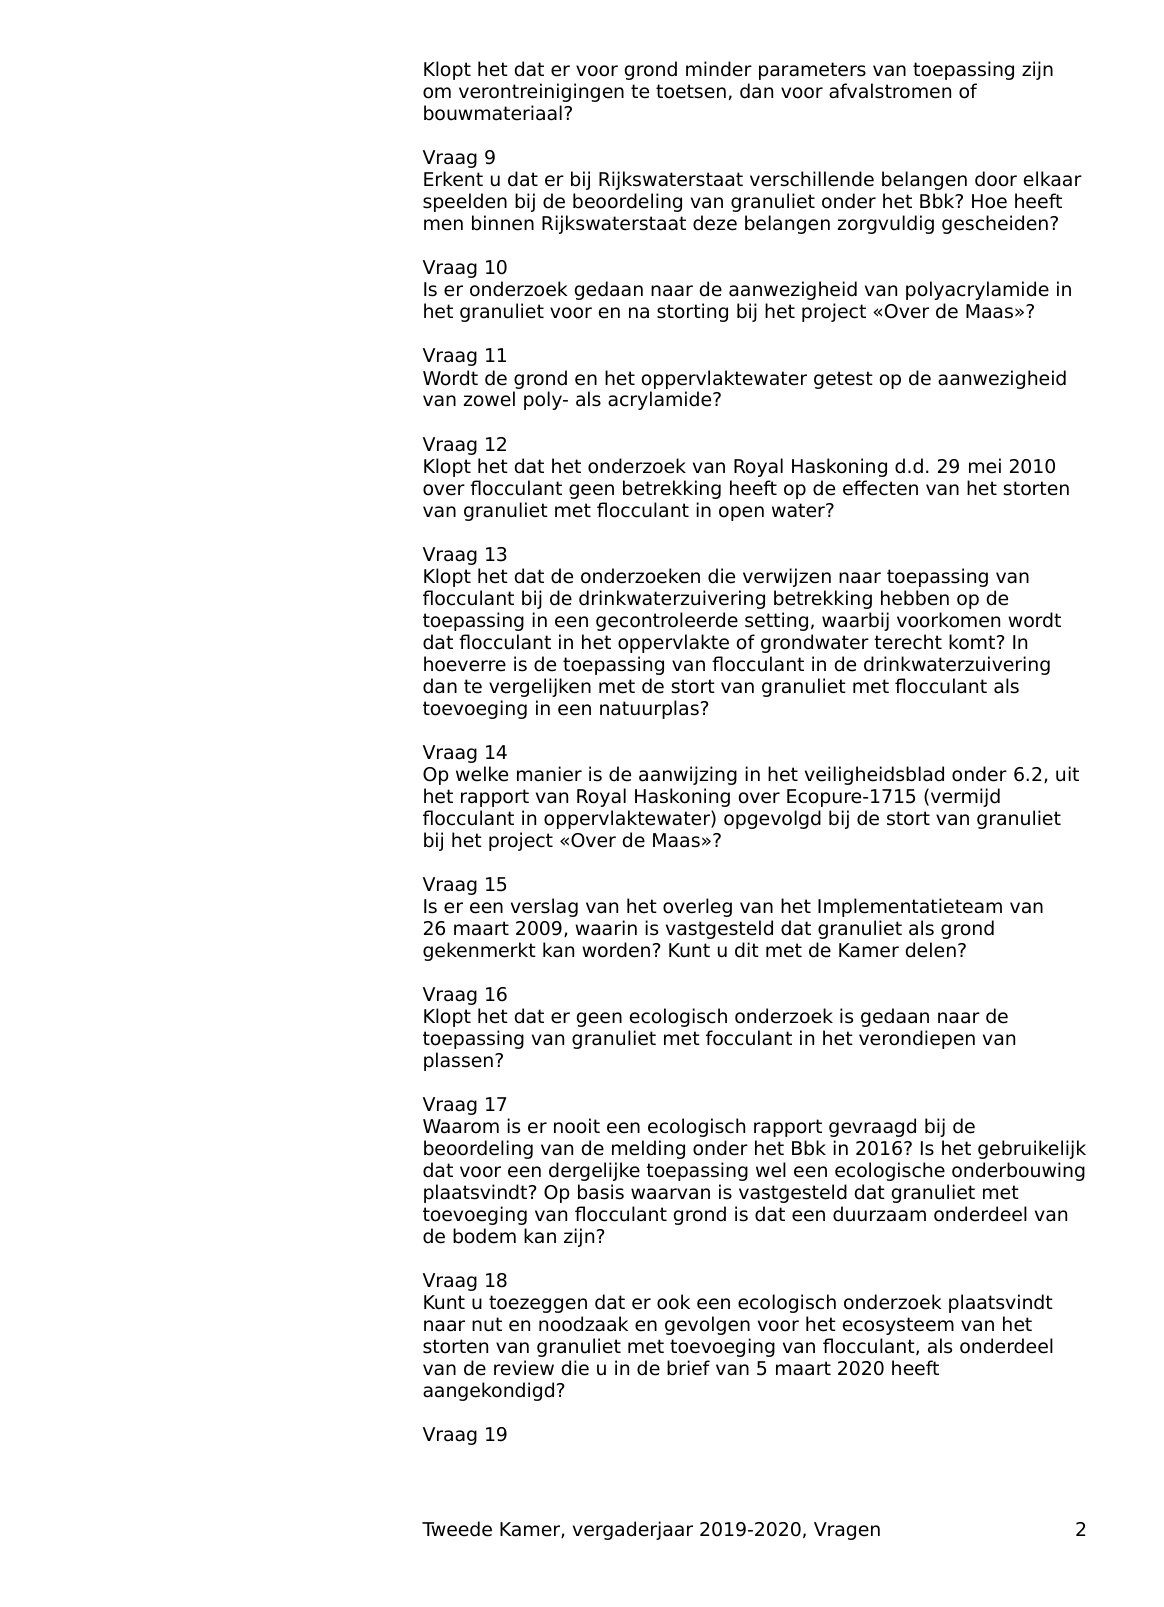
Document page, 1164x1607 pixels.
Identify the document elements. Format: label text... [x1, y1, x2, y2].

text Wordt de grond en het oppervlaktewater getest op de aanwezigheid van zowel poly- als acrylamide? [422, 367, 1087, 411]
text Vraag 15 [422, 874, 1087, 896]
text Klopt het dat er voor grond minder parameters van toepassing zijn om verontreinigingen te toetsen, dan voor afvalstromen of bouwmateriaal? [422, 59, 1087, 125]
text Is er een verslag van het overleg van het Implementatieteam van 26 maart 2009, waarin is vastgesteld dat granuliet als grond gekenmerkt kan worden? Kunt u dit met de Kamer delen? [422, 896, 1087, 962]
text Klopt het dat er geen ecologisch onderzoek is gedaan naar de toepassing van granuliet met focculant in het verondiepen van plassen? [422, 1006, 1087, 1072]
text Vraag 17 [422, 1094, 1087, 1116]
text Klopt het dat de onderzoeken die verwijzen naar toepassing van flocculant bij de drinkwaterzuivering betrekking hebben op de toepassing in een gecontroleerde setting, waarbij voorkomen wordt dat flocculant in het oppervlakte of grondwater terecht komt? In hoeverre is de toepassing van flocculant in de drinkwaterzuivering dan te vergelijken met de stort van granuliet met flocculant als toevoeging in een natuurplas? [422, 566, 1087, 719]
text Vraag 18 [422, 1270, 1087, 1292]
text Waarom is er nooit een ecologisch rapport gevraagd bij de beoordeling van de melding onder het Bbk in 2016? Is het gebruikelijk dat voor een dergelijke toepassing wel een ecologische onderbouwing plaatsvindt? Op basis waarvan is vastgesteld dat granuliet met toevoeging van flocculant grond is dat een duurzaam onderdeel van de bodem kan zijn? [422, 1116, 1087, 1248]
text Op welke manier is de aanwijzing in het veiligheidsblad onder 6.2, uit het rapport van Royal Haskoning over Ecopure-1715 (vermijd flocculant in oppervlaktewater) opgevolgd bij de stort van granuliet bij het project «Over de Maas»? [422, 764, 1087, 852]
text Klopt het dat het onderzoek van Royal Haskoning d.d. 29 mei 2010 over flocculant geen betrekking heeft op de effecten van het storten van granuliet met flocculant in open water? [422, 456, 1087, 521]
text Vraag 12 [422, 433, 1087, 456]
text Is er onderzoek gedaan naar de aanwezigheid van polyacrylamide in het granuliet voor en na storting bij het project «Over de Maas»? [422, 279, 1087, 323]
text Kunt u toezeggen dat er ook een ecologisch onderzoek plaatsvindt naar nut en noodzaak en gevolgen voor het ecosysteem van het storten van granuliet met toevoeging van flocculant, als onderdeel van de review die u in de brief van 5 maart 2020 heeft aangekondigd? [422, 1292, 1087, 1402]
text Vraag 14 [422, 742, 1087, 764]
text Vraag 11 [422, 345, 1087, 367]
text Vraag 13 [422, 544, 1087, 566]
text Erkent u dat er bij Rijkswaterstaat verschillende belangen door elkaar speelden bij de beoordeling van granuliet onder het Bbk? Hoe heeft men binnen Rijkswaterstaat deze belangen zorgvuldig gescheiden? [422, 169, 1087, 235]
text Vraag 10 [422, 257, 1087, 279]
text Vraag 9 [422, 147, 1087, 169]
text Vraag 19 [422, 1424, 1087, 1446]
text Vraag 16 [422, 984, 1087, 1006]
